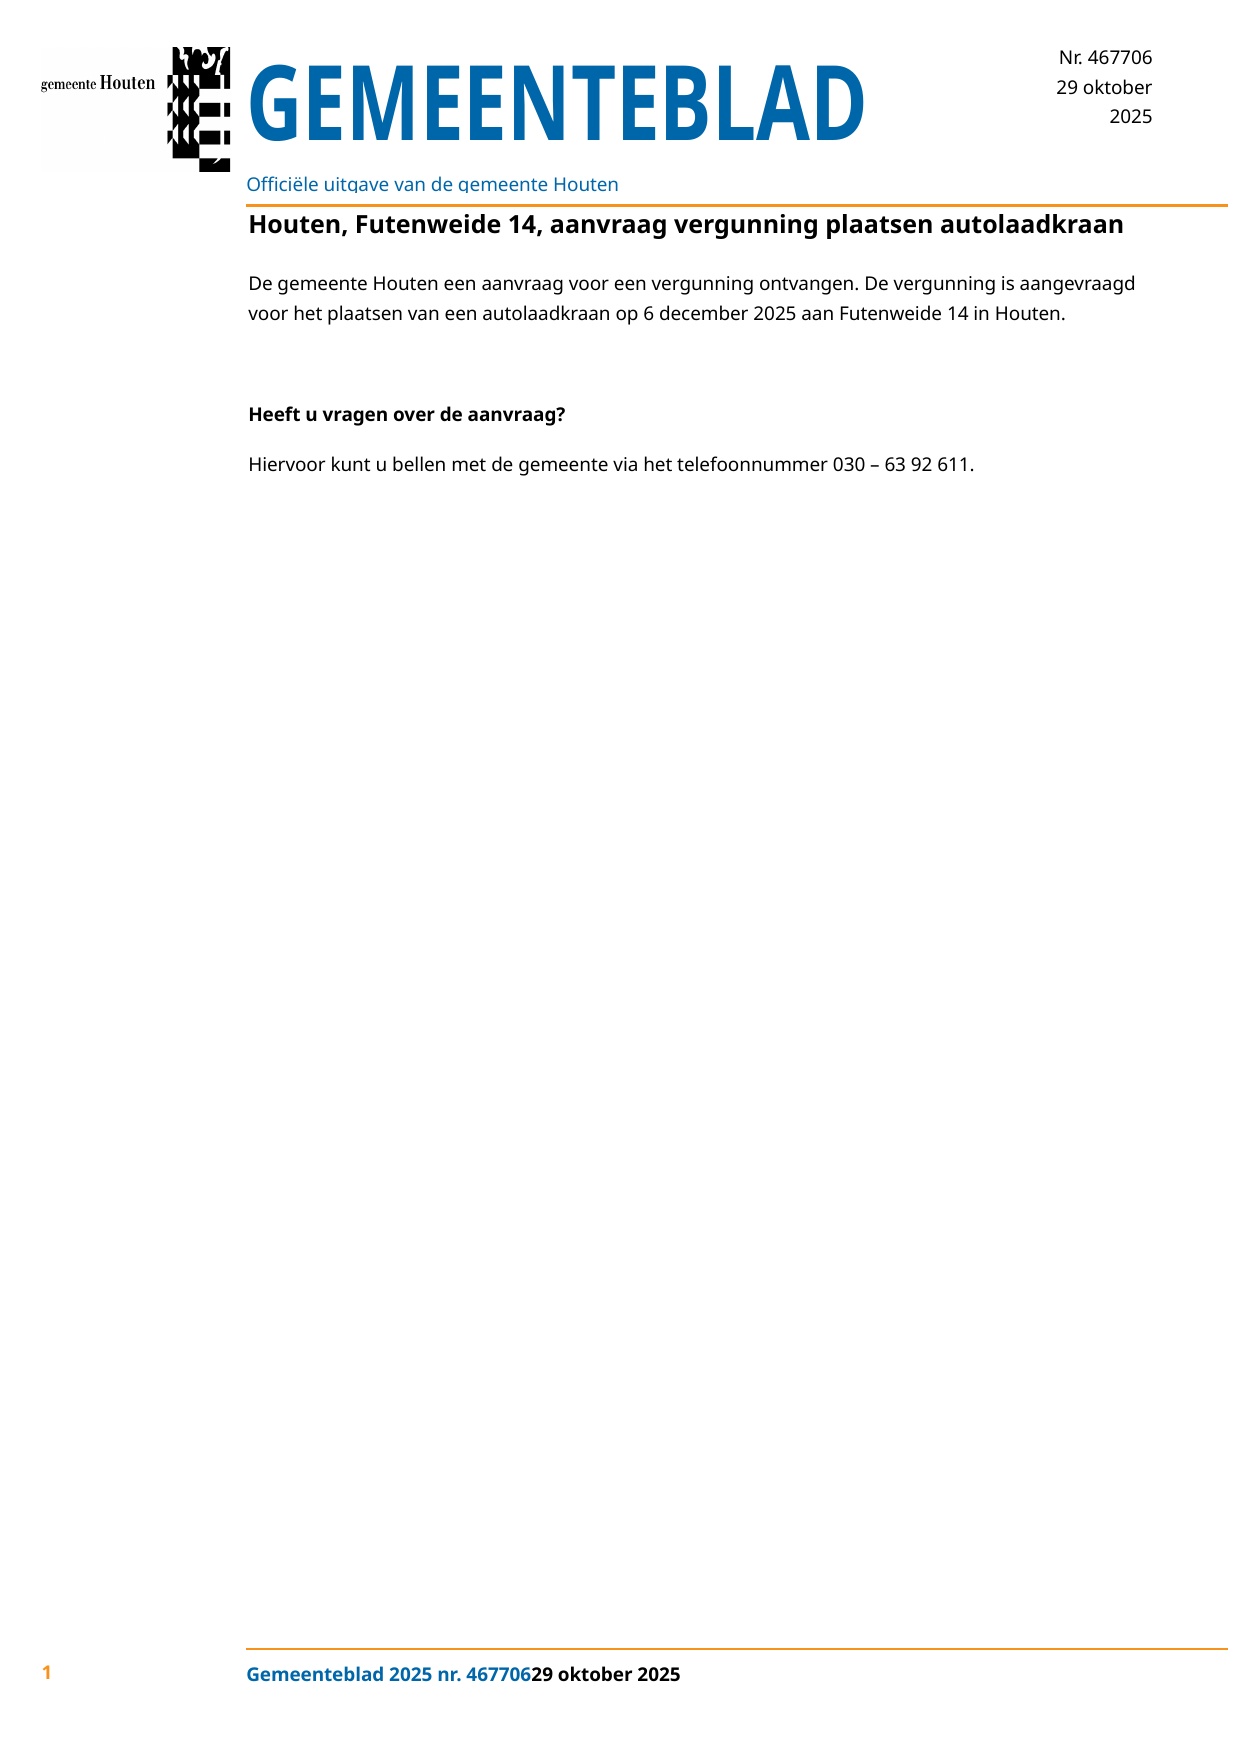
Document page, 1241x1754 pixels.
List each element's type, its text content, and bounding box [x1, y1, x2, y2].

picture [41, 47, 231, 172]
text De gemeente Houten een aanvraag voor een vergunning ontvangen. De vergunning is aangevraagd voor het plaatsen van een autolaadkraan op 6 december 2025 aan Futenweide 14 in Houten. [248, 270, 1152, 326]
text Hiervoor kunt u bellen met de gemeente via het telefoonnummer 030 – 63 92 611. [248, 451, 1152, 477]
text Heeft u vragen over de aanvraag? [248, 401, 1152, 426]
text Houten, Futenweide 14, aanvraag vergunning plaatsen autolaadkraan [248, 207, 1152, 241]
